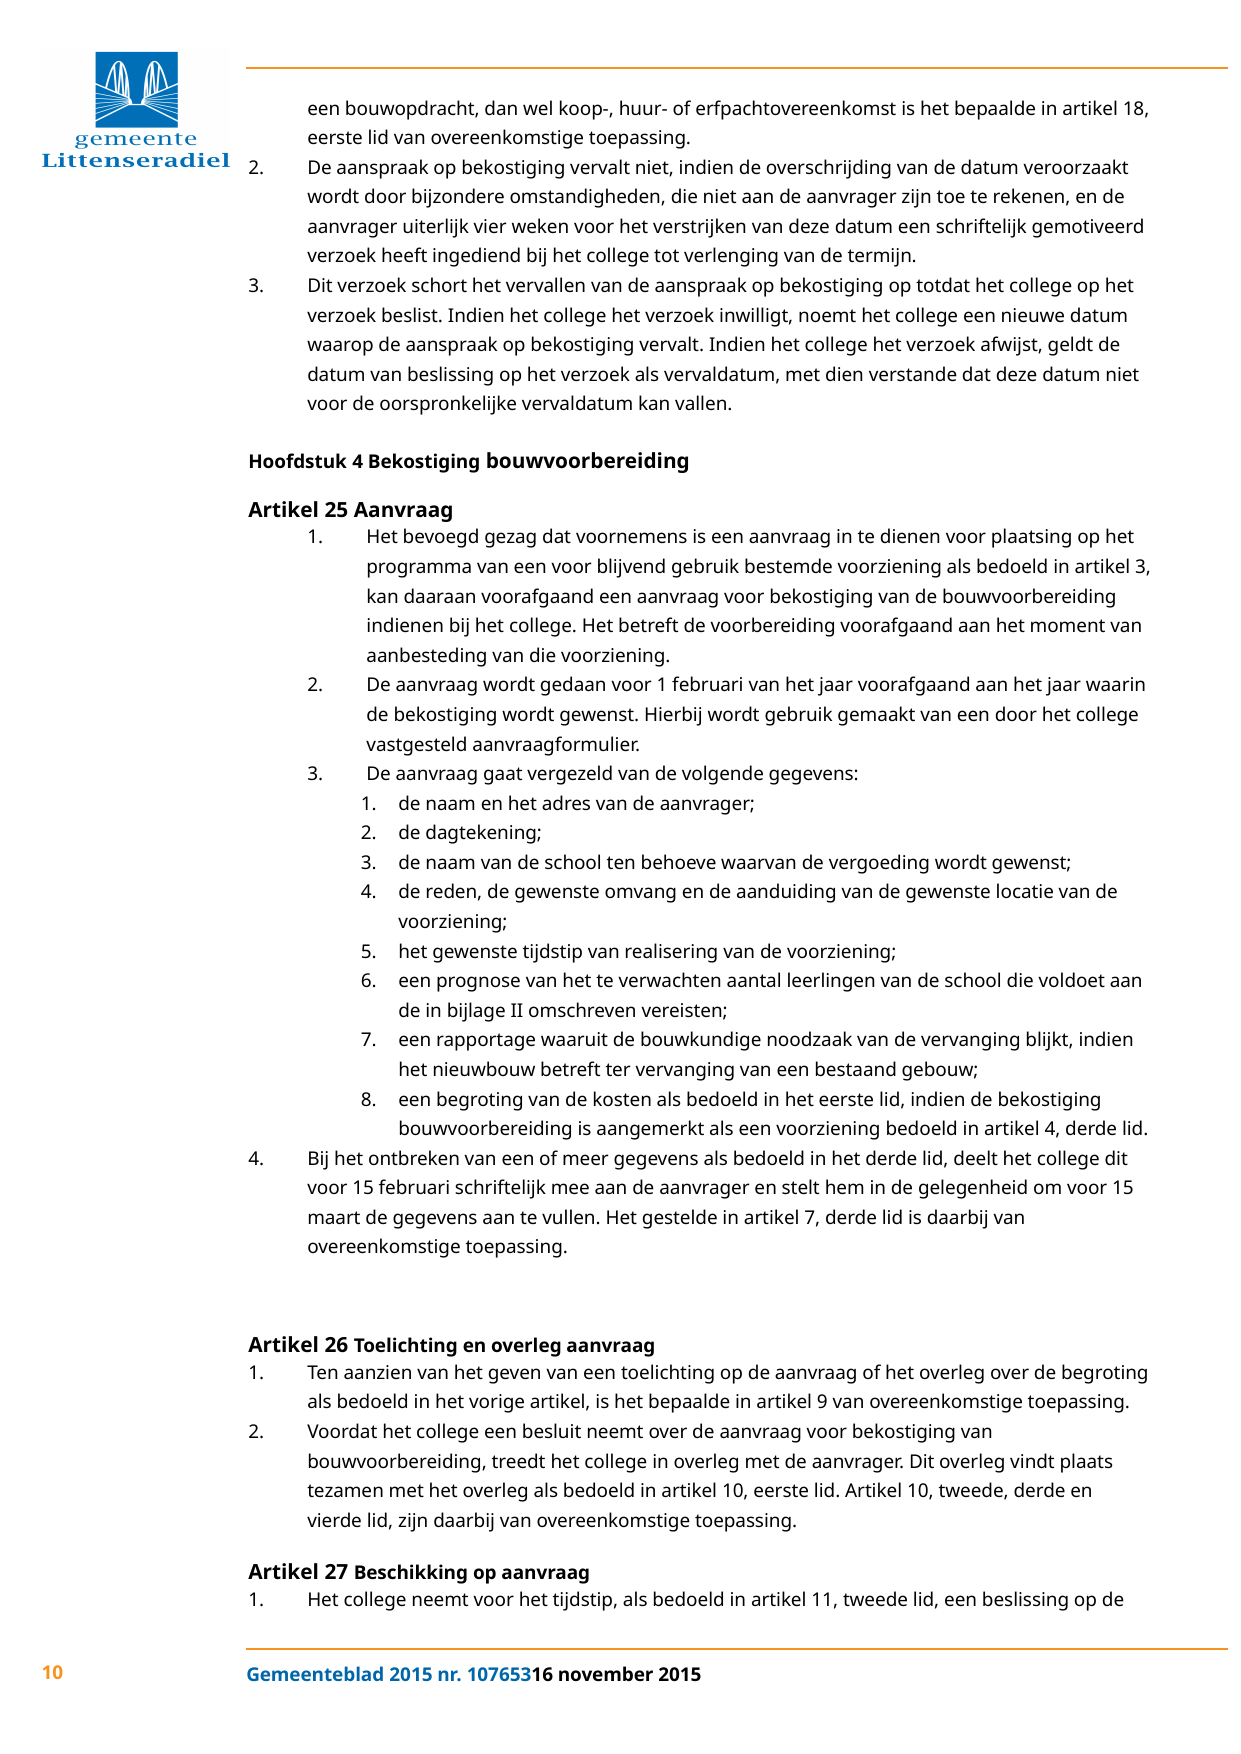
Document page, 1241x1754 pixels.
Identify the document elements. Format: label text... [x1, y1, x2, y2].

text Artikel 26 Toelichting en overleg aanvraag [248, 1331, 1152, 1359]
list de dagtekening; [361, 819, 1152, 845]
list Voordat het college een besluit neemt over de aanvraag voor bekostiging van bouwvoorbereiding, treedt het college in overleg met de aanvrager. Dit overleg vindt plaats tezamen met het overleg als bedoeld in artikel 10, eerste lid. Artikel 10, tweede, derde en vierde lid, zijn daarbij van overeenkomstige toepassing. [248, 1418, 1152, 1533]
list De aanvraag wordt gedaan voor 1 februari van het jaar voorafgaand aan het jaar waarin de bekostiging wordt gewenst. Hierbij wordt gebruik gemaakt van een door het college vastgesteld aanvraagformulier. [307, 672, 1152, 756]
list het gewenste tijdstip van realisering van de voorziening; [361, 938, 1152, 963]
text Artikel 25 Aanvraag [248, 495, 1152, 524]
text Artikel 27 Beschikking op aanvraag [248, 1557, 1152, 1586]
text Hoofdstuk 4 Bekostiging bouwvoorbereiding [248, 446, 1152, 474]
list de reden, de gewenste omvang en de aanduiding van de gewenste locatie van de voorziening; [361, 879, 1152, 934]
list Het bevoegd gezag dat voornemens is een aanvraag in te dienen voor plaatsing op het programma van een voor blijvend gebruik bestemde voorziening als bedoeld in artikel 3, kan daaraan voorafgaand een aanvraag voor bekostiging van de bouwvoorbereiding indienen bij het college. Het betreft de voorbereiding voorafgaand aan het moment van aanbesteding van die voorziening. [307, 524, 1152, 668]
list een begroting van de kosten als bedoeld in het eerste lid, indien de bekostiging bouwvoorbereiding is aangemerkt als een voorziening bedoeld in artikel 4, derde lid. [361, 1086, 1152, 1141]
list een rapportage waaruit de bouwkundige noodzaak van de vervanging blijkt, indien het nieuwbouw betreft ter vervanging van een bestaand gebouw; [361, 1027, 1152, 1082]
list de naam en het adres van de aanvrager; [361, 790, 1152, 816]
list Dit verzoek schort het vervallen van de aanspraak op bekostiging op totdat het college op het verzoek beslist. Indien het college het verzoek inwilligt, noemt het college een nieuwe datum waarop de aanspraak op bekostiging vervalt. Indien het college het verzoek afwijst, geldt de datum van beslissing op het verzoek als vervaldatum, met dien verstande dat deze datum niet voor de oorspronkelijke vervaldatum kan vallen. [248, 272, 1152, 416]
list Bij het ontbreken van een of meer gegevens als bedoeld in het derde lid, deelt het college dit voor 15 februari schriftelijk mee aan de aanvrager en stelt hem in de gelegenheid om voor 15 maart de gegevens aan te vullen. Het gestelde in artikel 7, derde lid is daarbij van overeenkomstige toepassing. [248, 1145, 1152, 1259]
picture [41, 47, 231, 172]
list Het college neemt voor het tijdstip, als bedoeld in artikel 11, tweede lid, een beslissing op de [248, 1586, 1152, 1612]
list een prognose van het te verwachten aantal leerlingen van de school die voldoet aan de in bijlage II omschreven vereisten; [361, 967, 1152, 1023]
list een bouwopdracht, dan wel koop-, huur- of erfpachtovereenkomst is het bepaalde in artikel 18, eerste lid van overeenkomstige toepassing. [248, 95, 1152, 150]
list De aanvraag gaat vergezeld van de volgende gegevens: [307, 760, 1152, 786]
list de naam van de school ten behoeve waarvan de vergoeding wordt gewenst; [361, 849, 1152, 875]
list De aanspraak op bekostiging vervalt niet, indien de overschrijding van de datum veroorzaakt wordt door bijzondere omstandigheden, die niet aan de aanvrager zijn toe te rekenen, en de aanvrager uiterlijk vier weken voor het verstrijken van deze datum een schriftelijk gemotiveerd verzoek heeft ingediend bij het college tot verlenging van de termijn. [248, 154, 1152, 268]
list Ten aanzien van het geven van een toelichting op de aanvraag of het overleg over de begroting als bedoeld in het vorige artikel, is het bepaalde in artikel 9 van overeenkomstige toepassing. [248, 1359, 1152, 1414]
